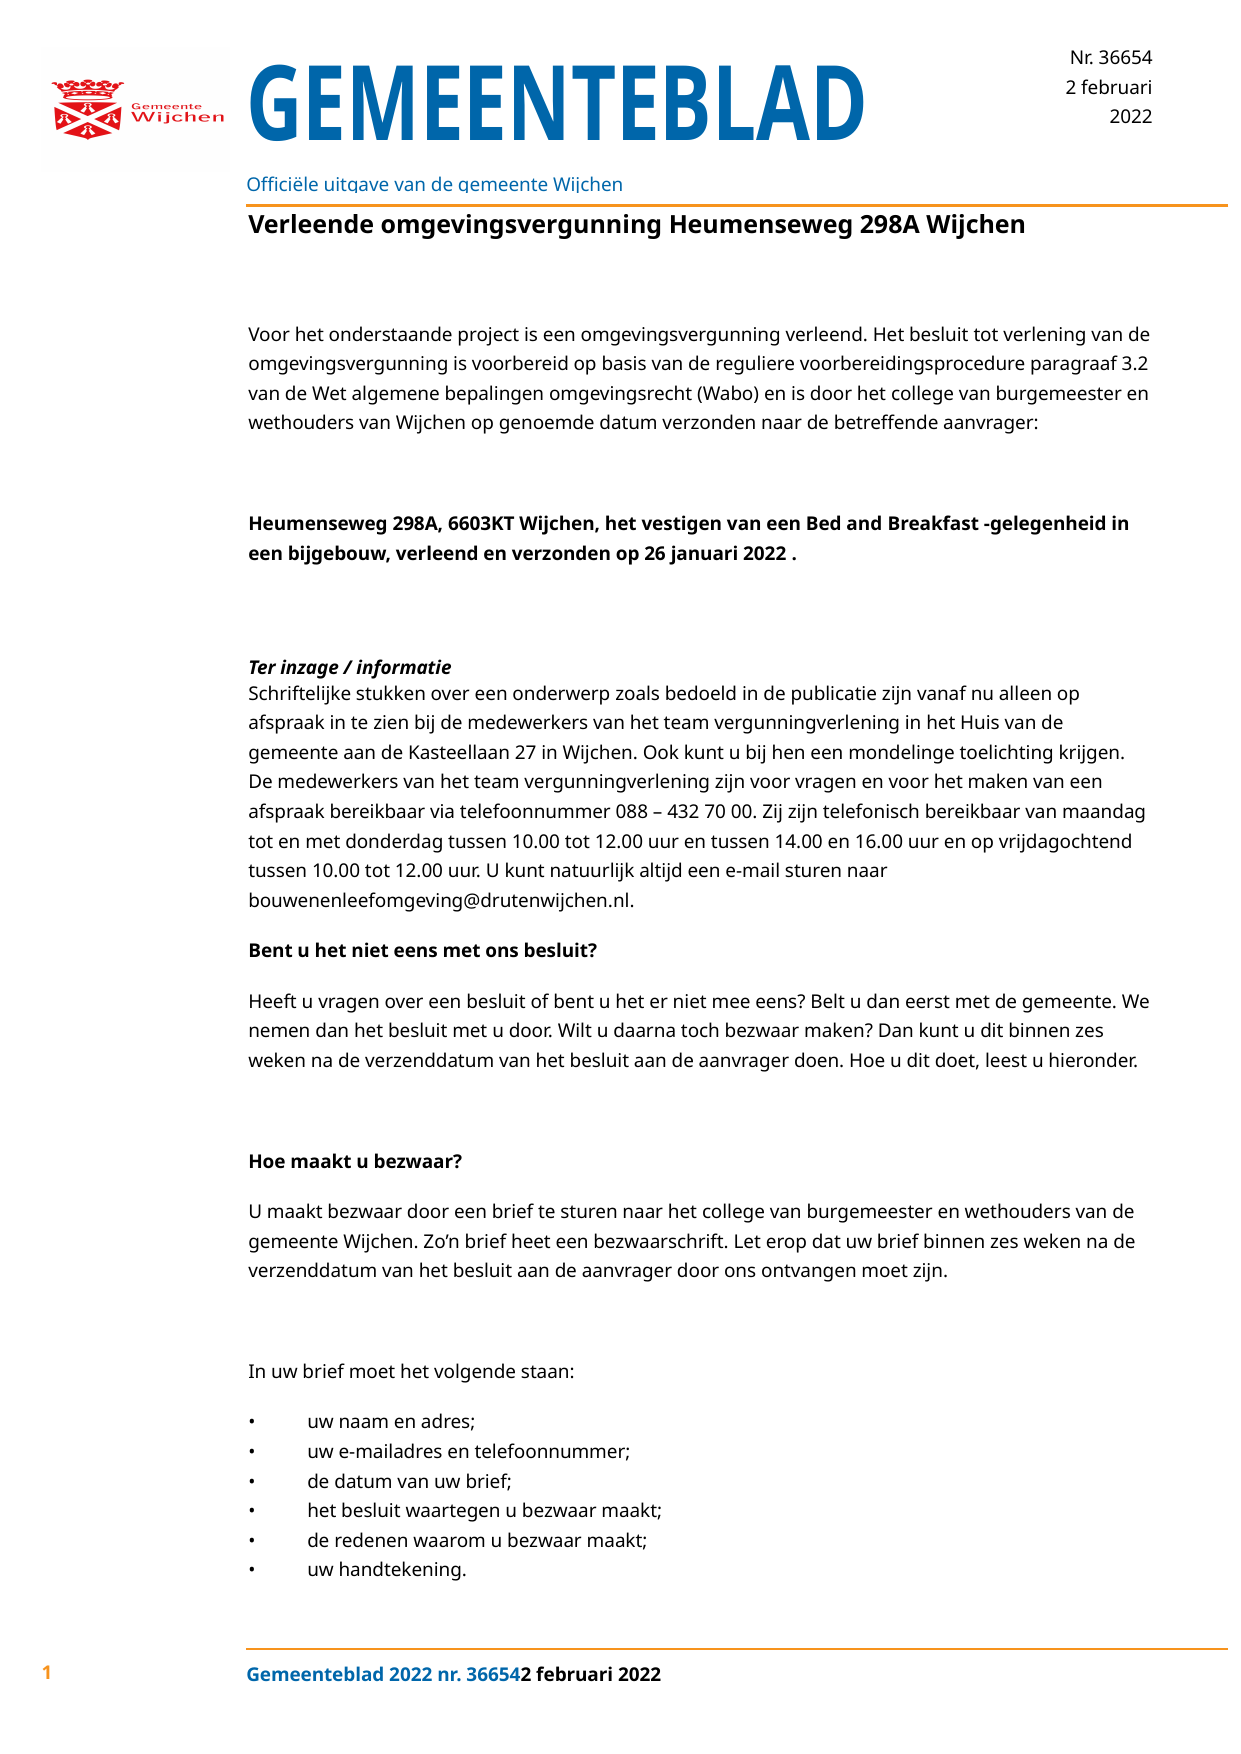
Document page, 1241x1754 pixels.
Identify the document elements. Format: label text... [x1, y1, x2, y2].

list de datum van uw brief; [248, 1468, 1152, 1494]
text Bent u het niet eens met ons besluit? [248, 937, 1152, 963]
list uw handtekening. [248, 1557, 1152, 1582]
list het besluit waartegen u bezwaar maakt; [248, 1497, 1152, 1523]
list uw e-mailadres en telefoonnummer; [248, 1438, 1152, 1464]
picture [41, 47, 231, 172]
list de redenen waarom u bezwaar maakt; [248, 1527, 1152, 1553]
text Heumenseweg 298A, 6603KT Wijchen, het vestigen van een Bed and Breakfast -gelegenheid in een bijgebouw, verleend en verzonden op 26 januari 2022 . [248, 510, 1152, 566]
text Schriftelijke stukken over een onderwerp zoals bedoeld in de publicatie zijn vanaf nu alleen op afspraak in te zien bij de medewerkers van het team vergunningverlening in het Huis van de gemeente aan de Kasteellaan 27 in Wijchen. Ook kunt u bij hen een mondelinge toelichting krijgen. De medewerkers van het team vergunningverlening zijn voor vragen en voor het maken van een afspraak bereikbaar via telefoonnummer 088 – 432 70 00. Zij zijn telefonisch bereikbaar van maandag tot en met donderdag tussen 10.00 tot 12.00 uur en tussen 14.00 en 16.00 uur en op vrijdagochtend tussen 10.00 tot 12.00 uur. U kunt natuurlijk altijd een e-mail sturen naar bouwenenleefomgeving@drutenwijchen.nl. [248, 680, 1152, 913]
list uw naam en adres; [248, 1409, 1152, 1434]
text Hoe maakt u bezwaar? [248, 1148, 1152, 1174]
text Verleende omgevingsvergunning Heumenseweg 298A Wijchen [248, 207, 1152, 241]
text U maakt bezwaar door een brief te sturen naar het college van burgemeester en wethouders van de gemeente Wijchen. Zo’n brief heet een bezwaarschrift. Let erop dat uw brief binnen zes weken na de verzenddatum van het besluit aan de aanvrager door ons ontvangen moet zijn. [248, 1198, 1152, 1283]
text In uw brief moet het volgende staan: [248, 1358, 1152, 1384]
text Heeft u vragen over een besluit of bent u het er niet mee eens? Belt u dan eerst met de gemeente. We nemen dan het besluit met u door. Wilt u daarna toch bezwaar maken? Dan kunt u dit binnen zes weken na de verzenddatum van het besluit aan de aanvrager doen. Hoe u dit doet, leest u hieronder. [248, 988, 1152, 1073]
text Ter inzage / informatie [248, 654, 1152, 680]
text Voor het onderstaande project is een omgevingsvergunning verleend. Het besluit tot verlening van de omgevingsvergunning is voorbereid op basis van de reguliere voorbereidingsprocedure paragraaf 3.2 van de Wet algemene bepalingen omgevingsrecht (Wabo) en is door het college van burgemeester en wethouders van Wijchen op genoemde datum verzonden naar de betreffende aanvrager: [248, 321, 1152, 435]
